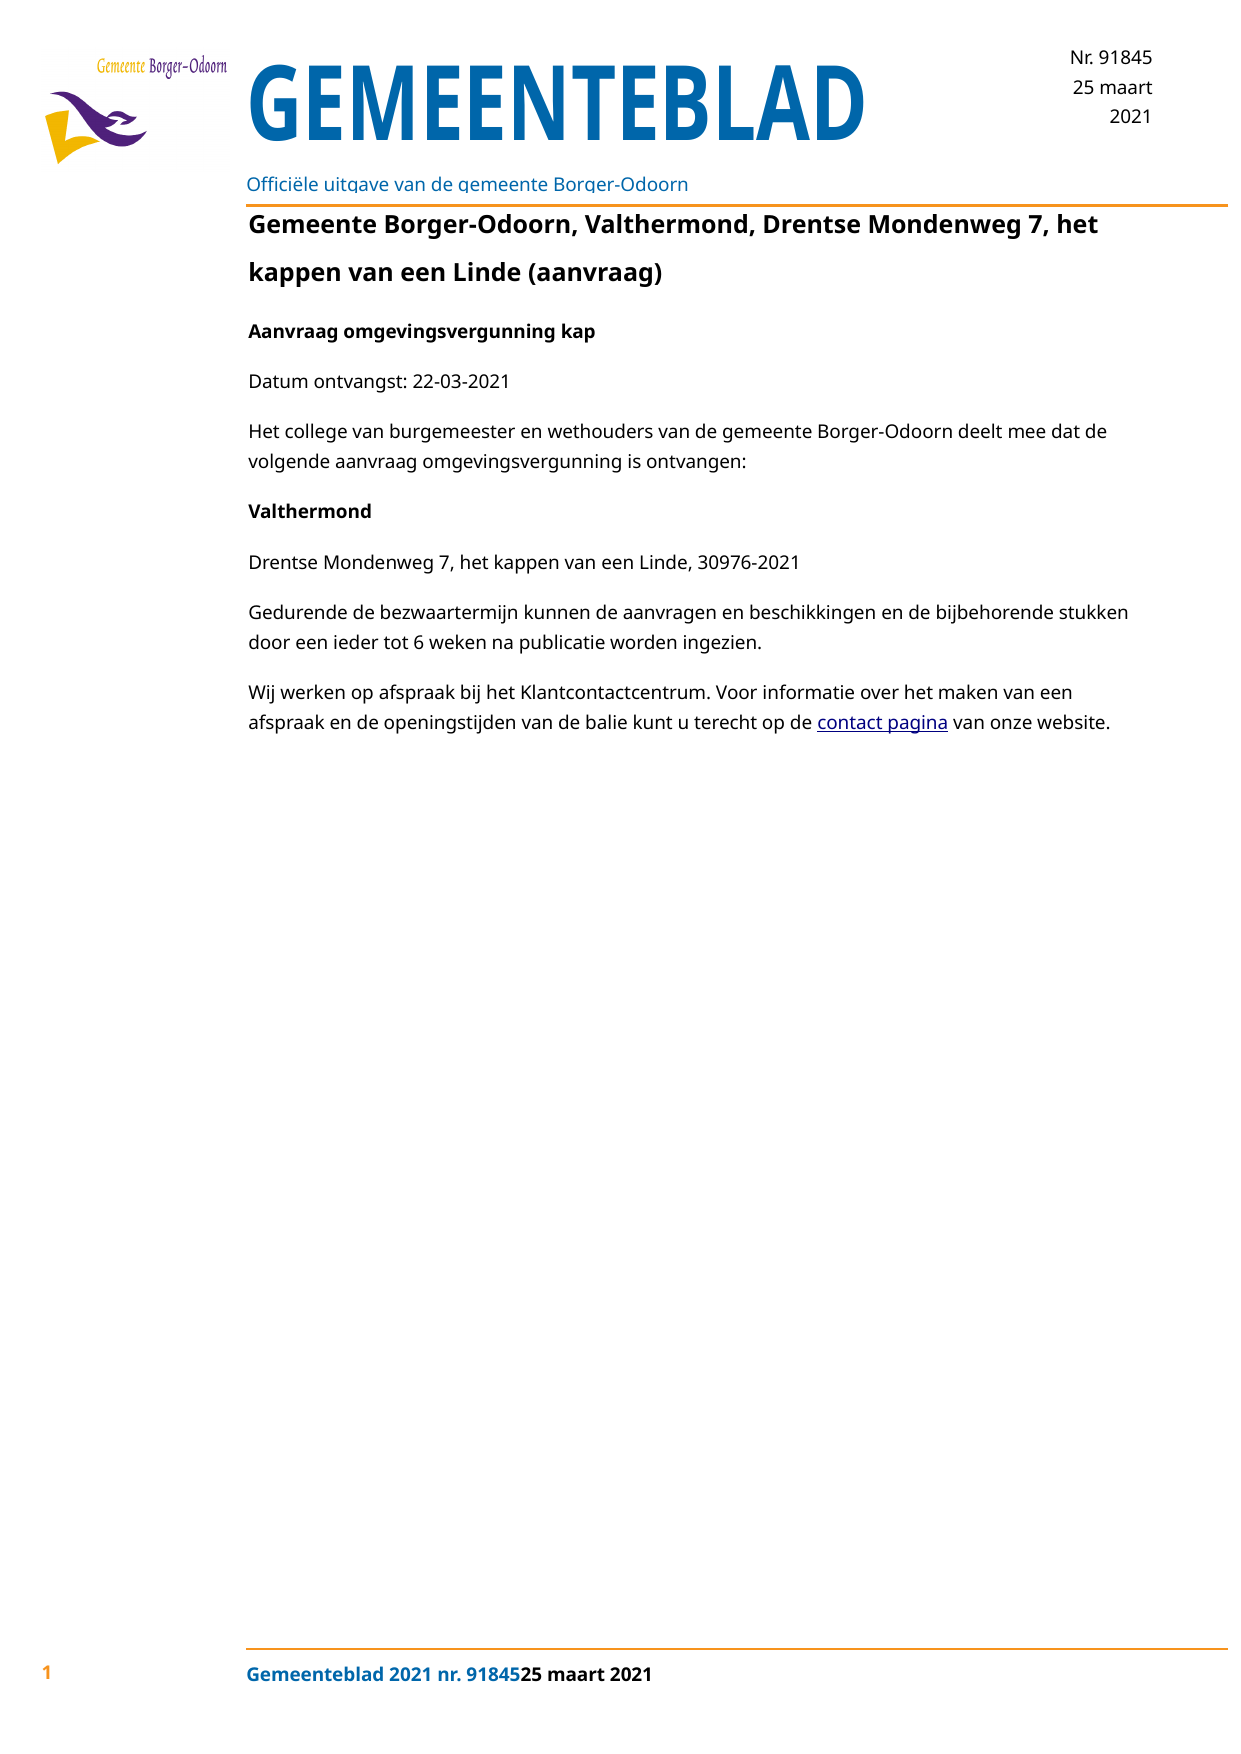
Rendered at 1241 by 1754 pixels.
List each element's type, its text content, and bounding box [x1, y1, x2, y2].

text Gemeente Borger-Odoorn, Valthermond, Drentse Mondenweg 7, het kappen van een Linde (aanvraag) [248, 207, 1152, 288]
text Datum ontvangst: 22-03-2021 [248, 368, 1152, 394]
text Aanvraag omgevingsvergunning kap [248, 318, 1152, 344]
text Valthermond [248, 499, 1152, 524]
text Het college van burgemeester en wethouders van de gemeente Borger-Odoorn deelt mee dat de volgende aanvraag omgevingsvergunning is ontvangen: [248, 419, 1152, 474]
text Wij werken op afspraak bij het Klantcontactcentrum. Voor informatie over het maken van een afspraak en de openingstijden van de balie kunt u terecht op de contact pagina van onze website. [248, 679, 1152, 735]
picture [41, 47, 231, 172]
text Drentse Mondenweg 7, het kappen van een Linde, 30976-2021 [248, 549, 1152, 575]
text Gedurende de bezwaartermijn kunnen de aanvragen en beschikkingen en de bijbehorende stukken door een ieder tot 6 weken na publicatie worden ingezien. [248, 599, 1152, 655]
